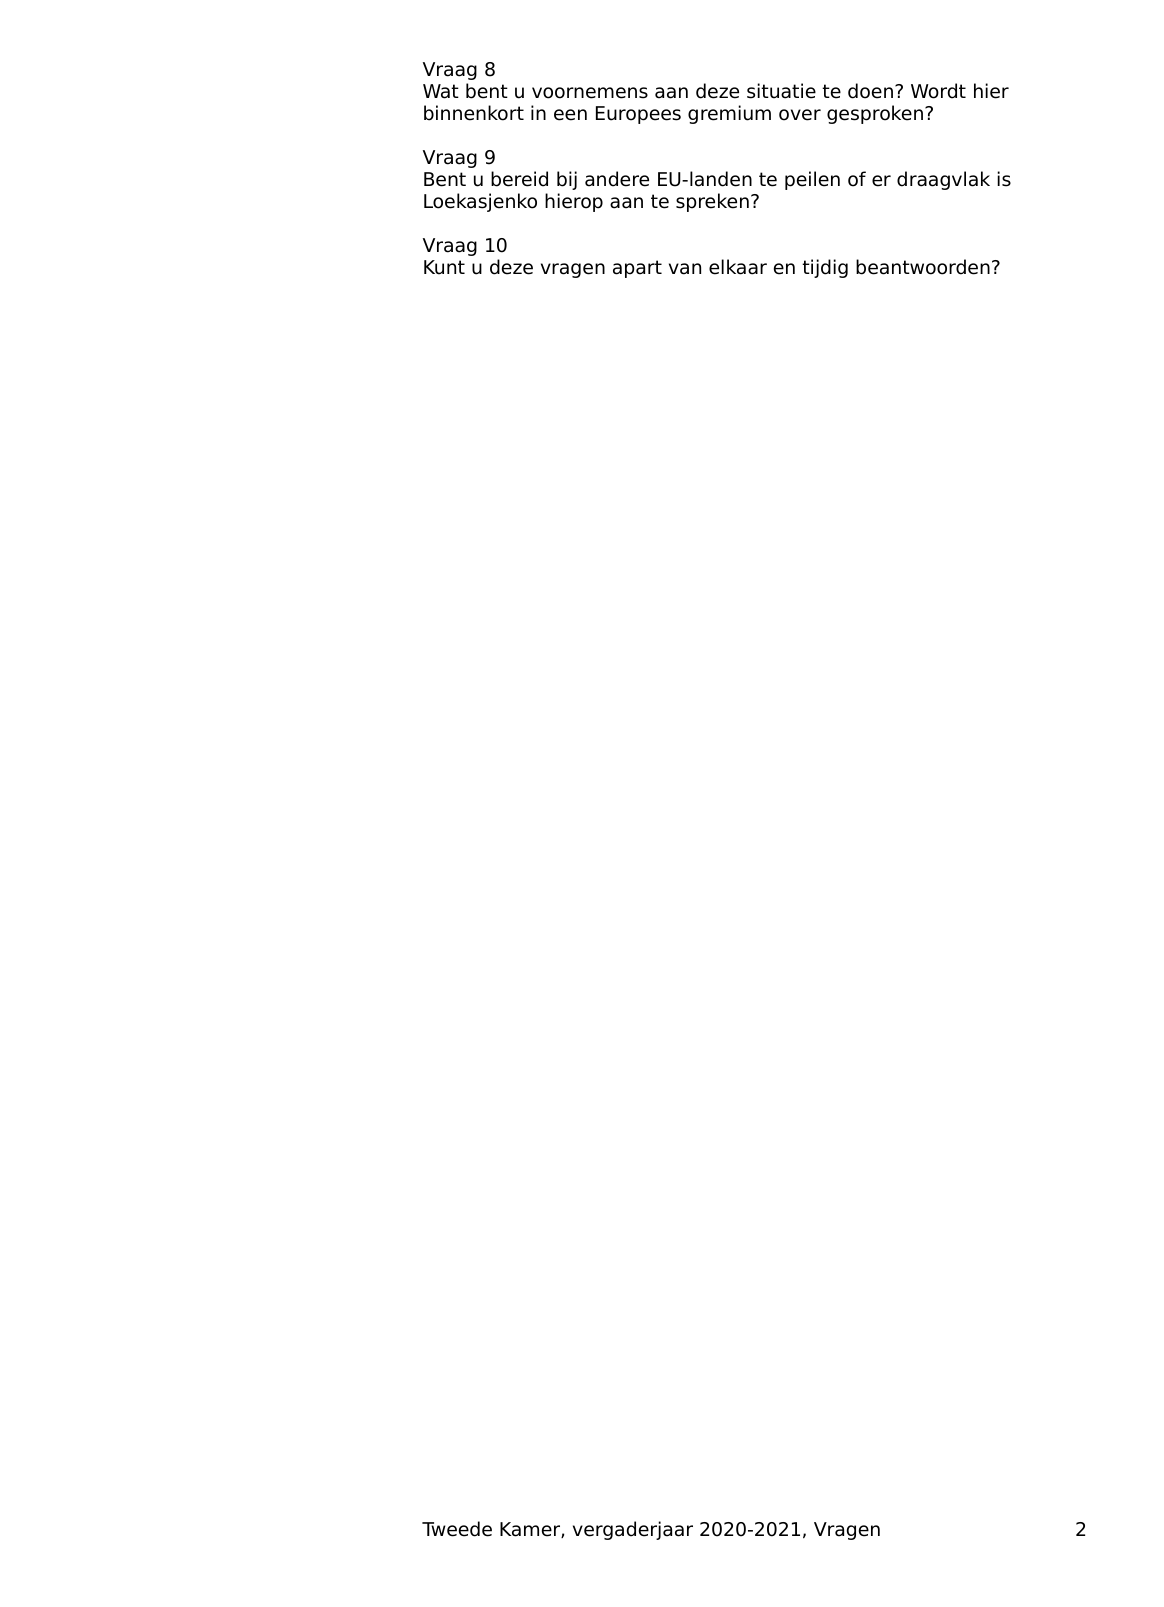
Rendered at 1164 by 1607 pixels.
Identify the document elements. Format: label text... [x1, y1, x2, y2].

text Vraag 8 [422, 59, 1087, 81]
text Vraag 9 [422, 147, 1087, 169]
text Vraag 10 [422, 235, 1087, 257]
text Wat bent u voornemens aan deze situatie te doen? Wordt hier binnenkort in een Europees gremium over gesproken? [422, 81, 1087, 125]
text Bent u bereid bij andere EU-landen te peilen of er draagvlak is Loekasjenko hierop aan te spreken? [422, 169, 1087, 213]
text Kunt u deze vragen apart van elkaar en tijdig beantwoorden? [422, 257, 1087, 279]
